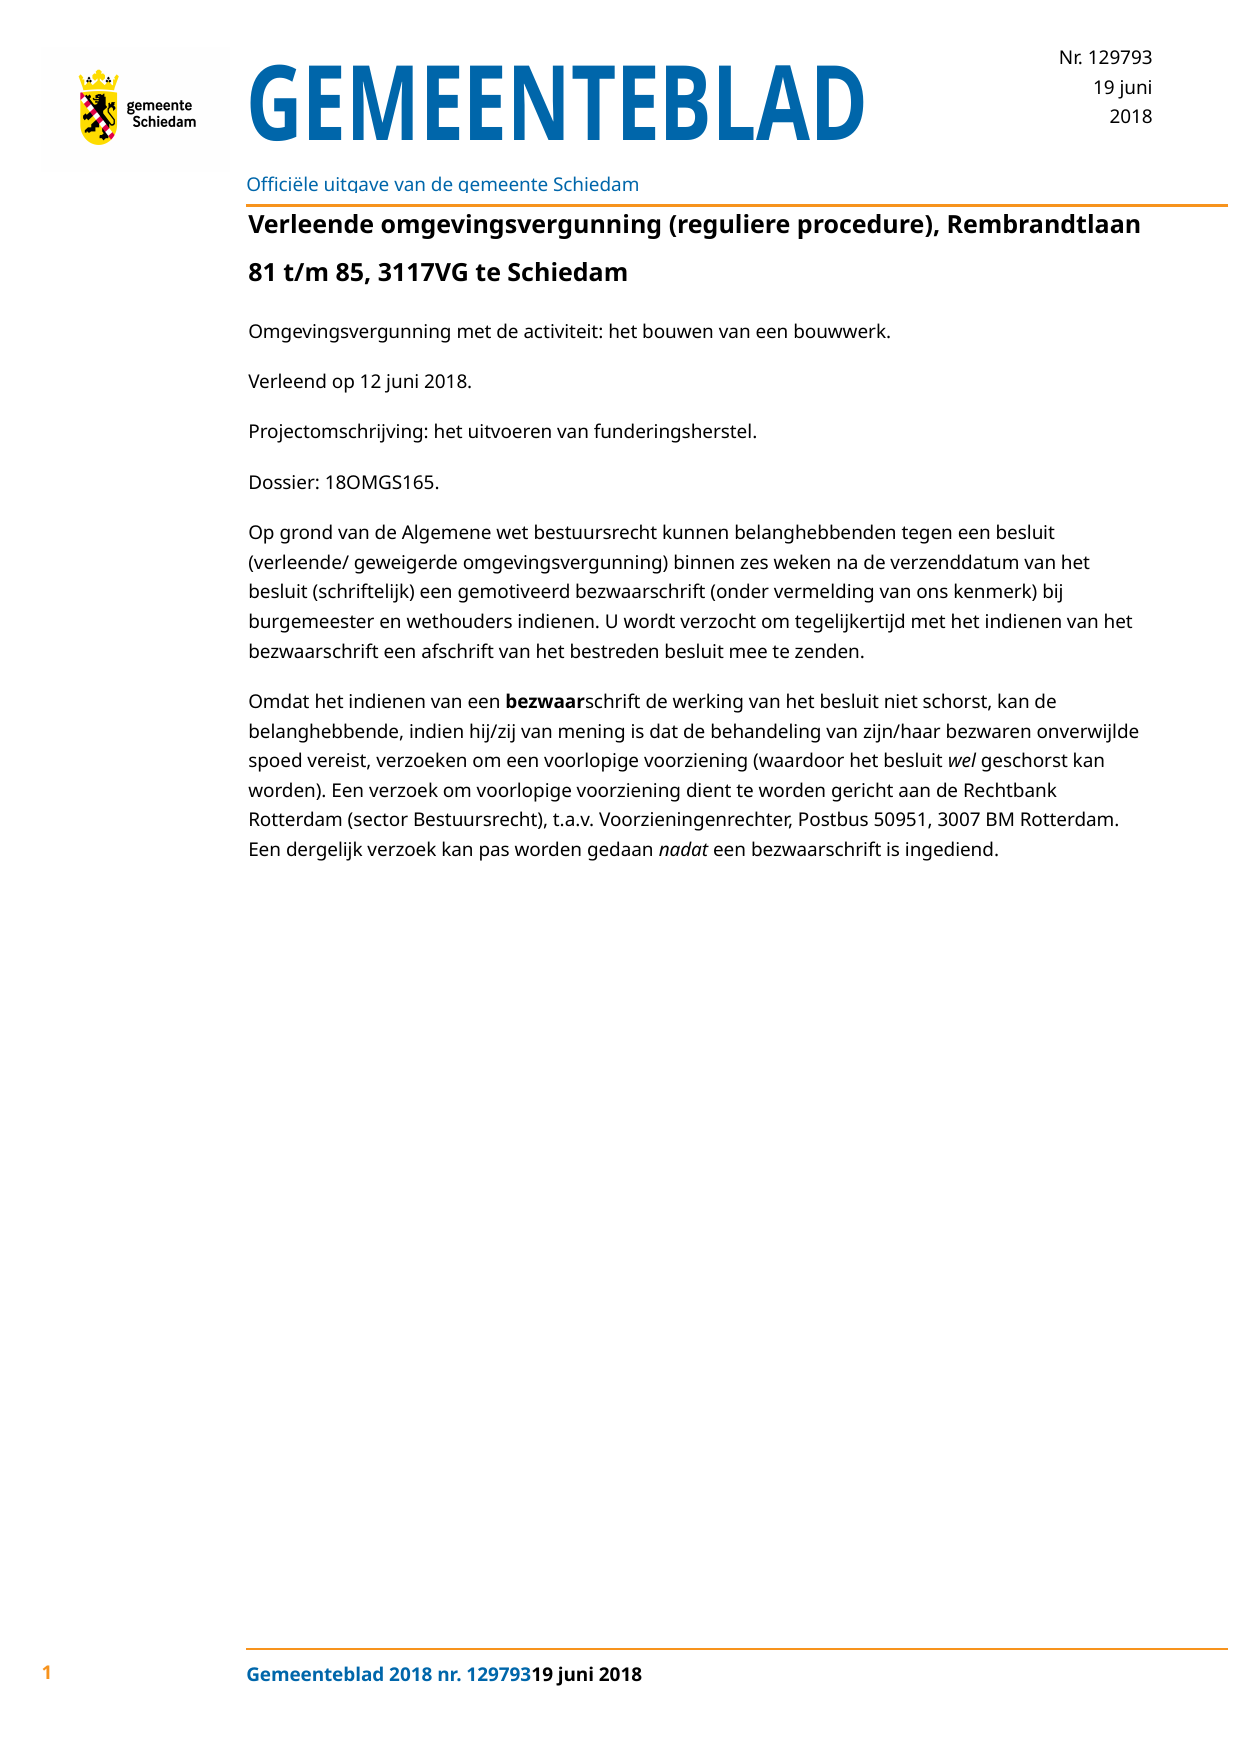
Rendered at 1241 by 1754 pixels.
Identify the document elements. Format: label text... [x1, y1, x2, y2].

text Omgevingsvergunning met de activiteit: het bouwen van een bouwwerk. [248, 318, 1152, 344]
text Omdat het indienen van een bezwaarschrift de werking van het besluit niet schorst, kan de belanghebbende, indien hij/zij van mening is dat de behandeling van zijn/haar bezwaren onverwijlde spoed vereist, verzoeken om een voorlopige voorziening (waardoor het besluit wel geschorst kan worden). Een verzoek om voorlopige voorziening dient te worden gericht aan de Rechtbank Rotterdam (sector Bestuursrecht), t.a.v. Voorzieningenrechter, Postbus 50951, 3007 BM Rotterdam. Een dergelijk verzoek kan pas worden gedaan nadat een bezwaarschrift is ingediend. [248, 688, 1152, 862]
text Verleend op 12 juni 2018. [248, 368, 1152, 394]
picture [41, 47, 231, 172]
text Verleende omgevingsvergunning (reguliere procedure), Rembrandtlaan 81 t/m 85, 3117VG te Schiedam [248, 207, 1152, 288]
text Op grond van de Algemene wet bestuursrecht kunnen belanghebbenden tegen een besluit (verleende/ geweigerde omgevingsvergunning) binnen zes weken na de verzenddatum van het besluit (schriftelijk) een gemotiveerd bezwaarschrift (onder vermelding van ons kenmerk) bij burgemeester en wethouders indienen. U wordt verzocht om tegelijkertijd met het indienen van het bezwaarschrift een afschrift van het bestreden besluit mee te zenden. [248, 519, 1152, 664]
text Projectomschrijving: het uitvoeren van funderingsherstel. [248, 419, 1152, 444]
text Dossier: 18OMGS165. [248, 469, 1152, 495]
